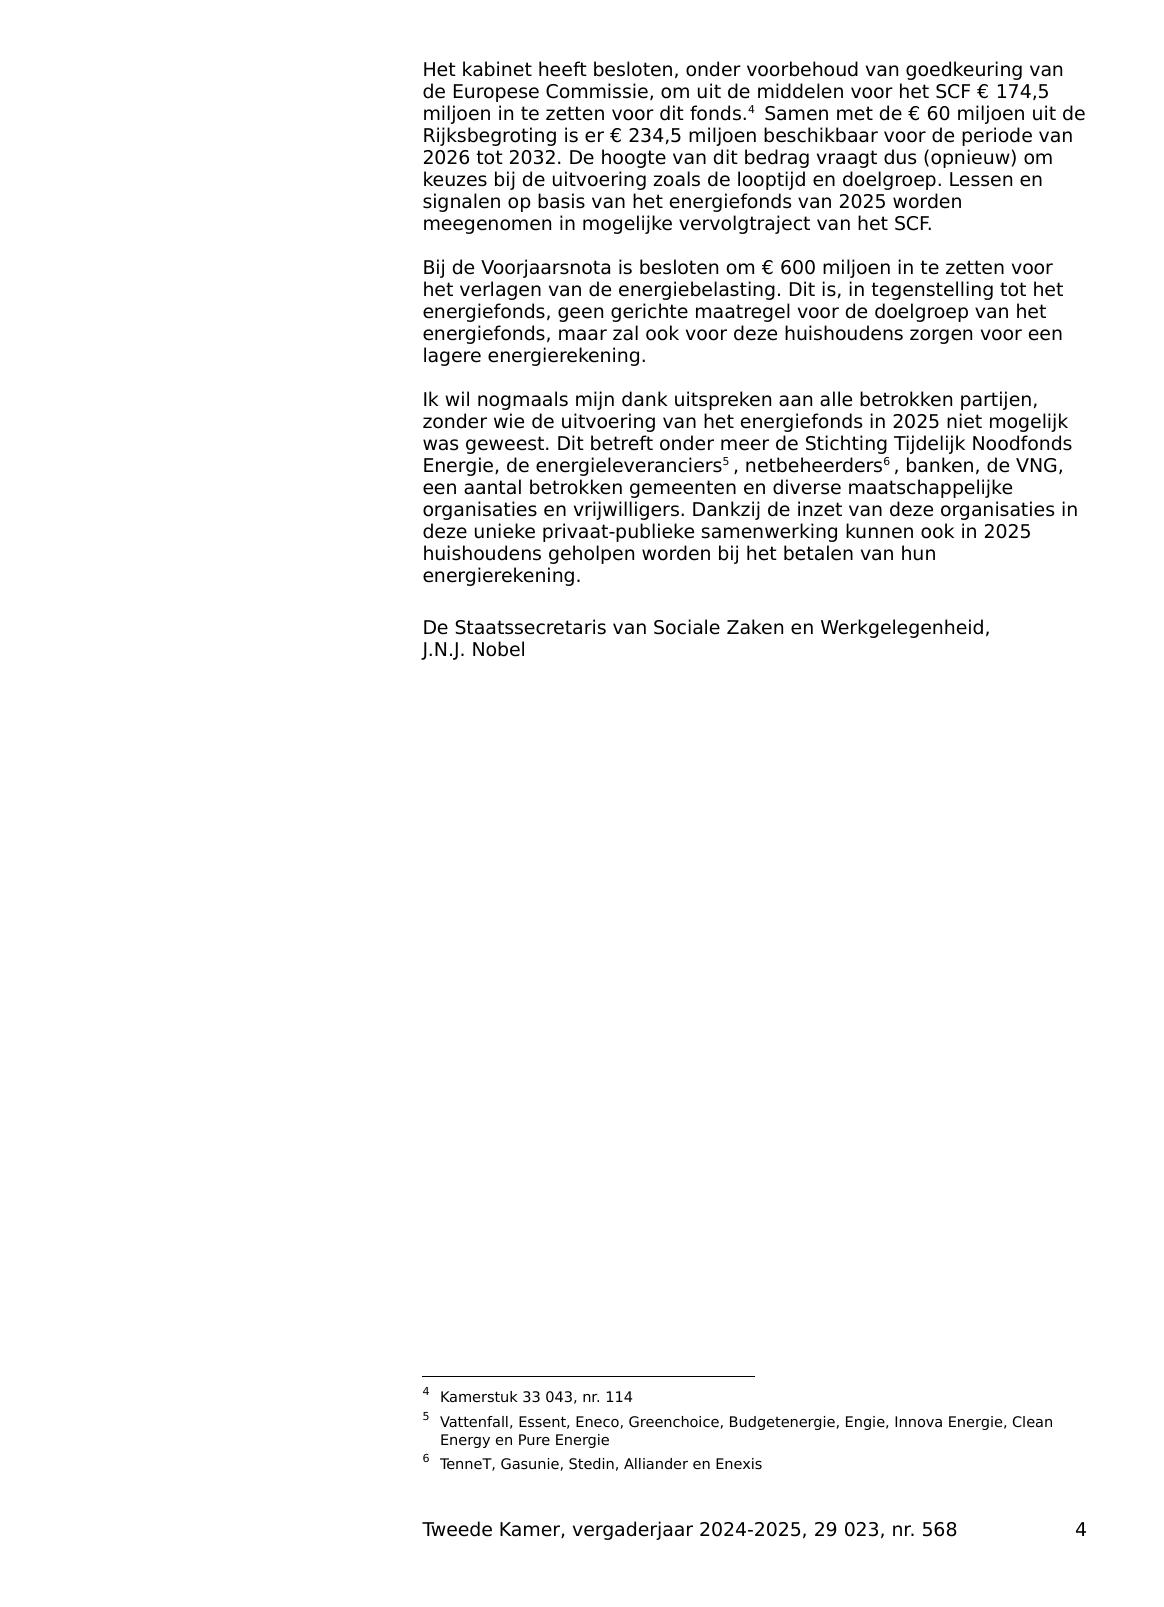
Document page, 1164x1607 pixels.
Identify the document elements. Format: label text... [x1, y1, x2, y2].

text Bij de Voorjaarsnota is besloten om € 600 miljoen in te zetten voor het verlagen van de energiebelasting. Dit is, in tegenstelling tot het energiefonds, geen gerichte maatregel voor de doelgroep van het energiefonds, maar zal ook voor deze huishoudens zorgen voor een lagere energierekening. [422, 257, 1087, 367]
text TenneT, Gasunie, Stedin, Alliander en Enexis [422, 1452, 1087, 1474]
text Kamerstuk 33 043, nr. 114 [422, 1385, 1087, 1407]
text Ik wil nogmaals mijn dank uitspreken aan alle betrokken partijen, zonder wie de uitvoering van het energiefonds in 2025 niet mogelijk was geweest. Dit betreft onder meer de Stichting Tijdelijk Noodfonds Energie, de energieleveranciers, netbeheerders, banken, de VNG, een aantal betrokken gemeenten en diverse maatschappelijke organisaties en vrijwilligers. Dankzij de inzet van deze organisaties in deze unieke privaat-publieke samenwerking kunnen ook in 2025 huishoudens geholpen worden bij het betalen van hun energierekening. [422, 389, 1087, 587]
text Vattenfall, Essent, Eneco, Greenchoice, Budgetenergie, Engie, Innova Energie, Clean Energy en Pure Energie [422, 1410, 1087, 1449]
text De Staatssecretaris van Sociale Zaken en Werkgelegenheid, J.N.J. Nobel [422, 617, 1087, 661]
text Het kabinet heeft besloten, onder voorbehoud van goedkeuring van de Europese Commissie, om uit de middelen voor het SCF € 174,5 miljoen in te zetten voor dit fonds. Samen met de € 60 miljoen uit de Rijksbegroting is er € 234,5 miljoen beschikbaar voor de periode van 2026 tot 2032. De hoogte van dit bedrag vraagt dus (opnieuw) om keuzes bij de uitvoering zoals de looptijd en doelgroep. Lessen en signalen op basis van het energiefonds van 2025 worden meegenomen in mogelijke vervolgtraject van het SCF. [422, 59, 1087, 235]
